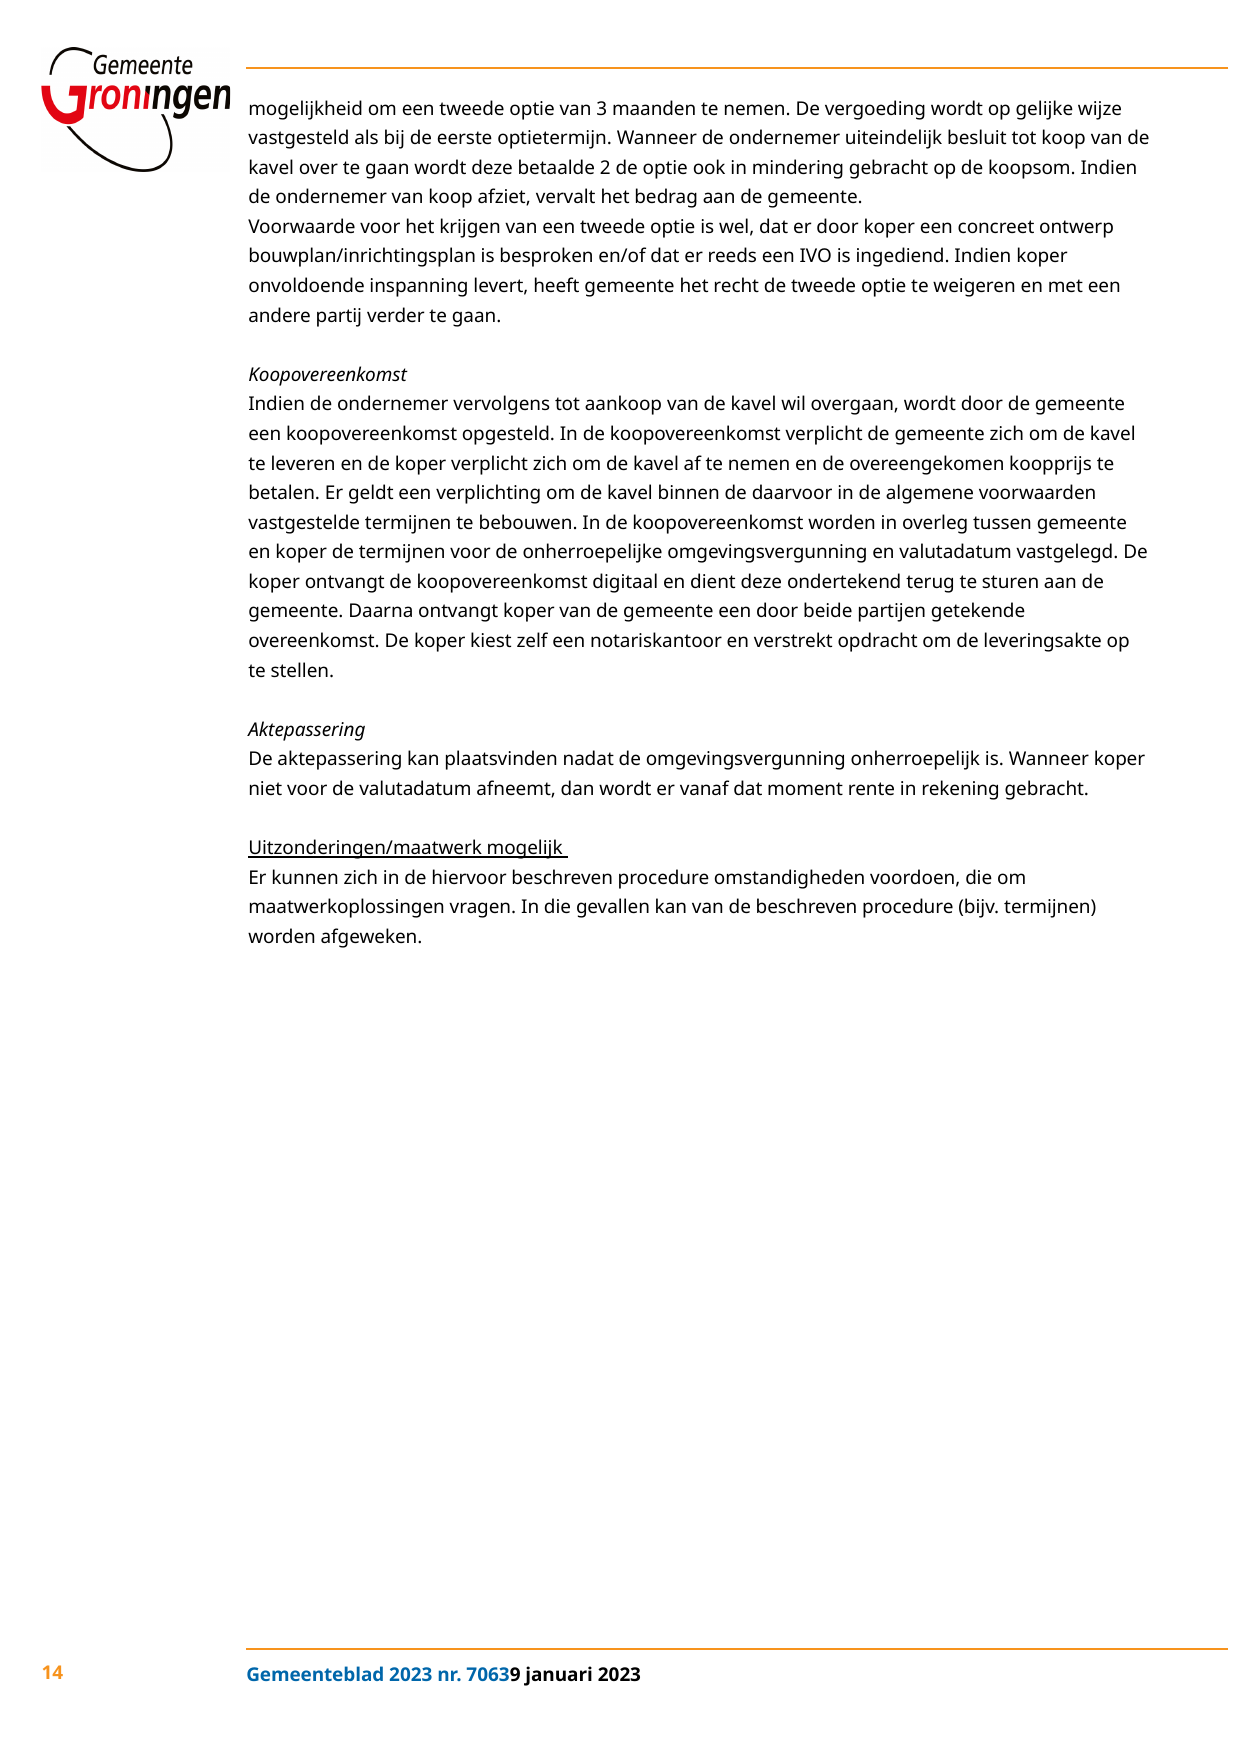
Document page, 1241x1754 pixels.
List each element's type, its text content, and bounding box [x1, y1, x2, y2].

text Uitzonderingen/maatwerk mogelijk [248, 834, 1152, 860]
text Indien de ondernemer vervolgens tot aankoop van de kavel wil overgaan, wordt door de gemeente een koopovereenkomst opgesteld. In de koopovereenkomst verplicht de gemeente zich om de kavel te leveren en de koper verplicht zich om de kavel af te nemen en de overeengekomen koopprijs te betalen. Er geldt een verplichting om de kavel binnen de daarvoor in de algemene voorwaarden vastgestelde termijnen te bebouwen. In de koopovereenkomst worden in overleg tussen gemeente en koper de termijnen voor de onherroepelijke omgevingsvergunning en valutadatum vastgelegd. De koper ontvangt de koopovereenkomst digitaal en dient deze ondertekend terug te sturen aan de gemeente. Daarna ontvangt koper van de gemeente een door beide partijen getekende overeenkomst. De koper kiest zelf een notariskantoor en verstrekt opdracht om de leveringsakte op te stellen. [248, 391, 1152, 683]
text Koopovereenkomst [248, 361, 1152, 387]
text De aktepassering kan plaatsvinden nadat de omgevingsvergunning onherroepelijk is. Wanneer koper niet voor de valutadatum afneemt, dan wordt er vanaf dat moment rente in rekening gebracht. [248, 746, 1152, 801]
picture [41, 47, 231, 172]
text Er kunnen zich in de hiervoor beschreven procedure omstandigheden voordoen, die om maatwerkoplossingen vragen. In die gevallen kan van de beschreven procedure (bijv. termijnen) worden afgeweken. [248, 864, 1152, 949]
text Voorwaarde voor het krijgen van een tweede optie is wel, dat er door koper een concreet ontwerp bouwplan/inrichtingsplan is besproken en/of dat er reeds een IVO is ingediend. Indien koper onvoldoende inspanning levert, heeft gemeente het recht de tweede optie te weigeren en met een andere partij verder te gaan. [248, 213, 1152, 328]
text Aktepassering [248, 716, 1152, 742]
text mogelijkheid om een tweede optie van 3 maanden te nemen. De vergoeding wordt op gelijke wijze vastgesteld als bij de eerste optietermijn. Wanneer de ondernemer uiteindelijk besluit tot koop van de kavel over te gaan wordt deze betaalde 2 de optie ook in mindering gebracht op de koopsom. Indien de ondernemer van koop afziet, vervalt het bedrag aan de gemeente. [248, 95, 1152, 209]
